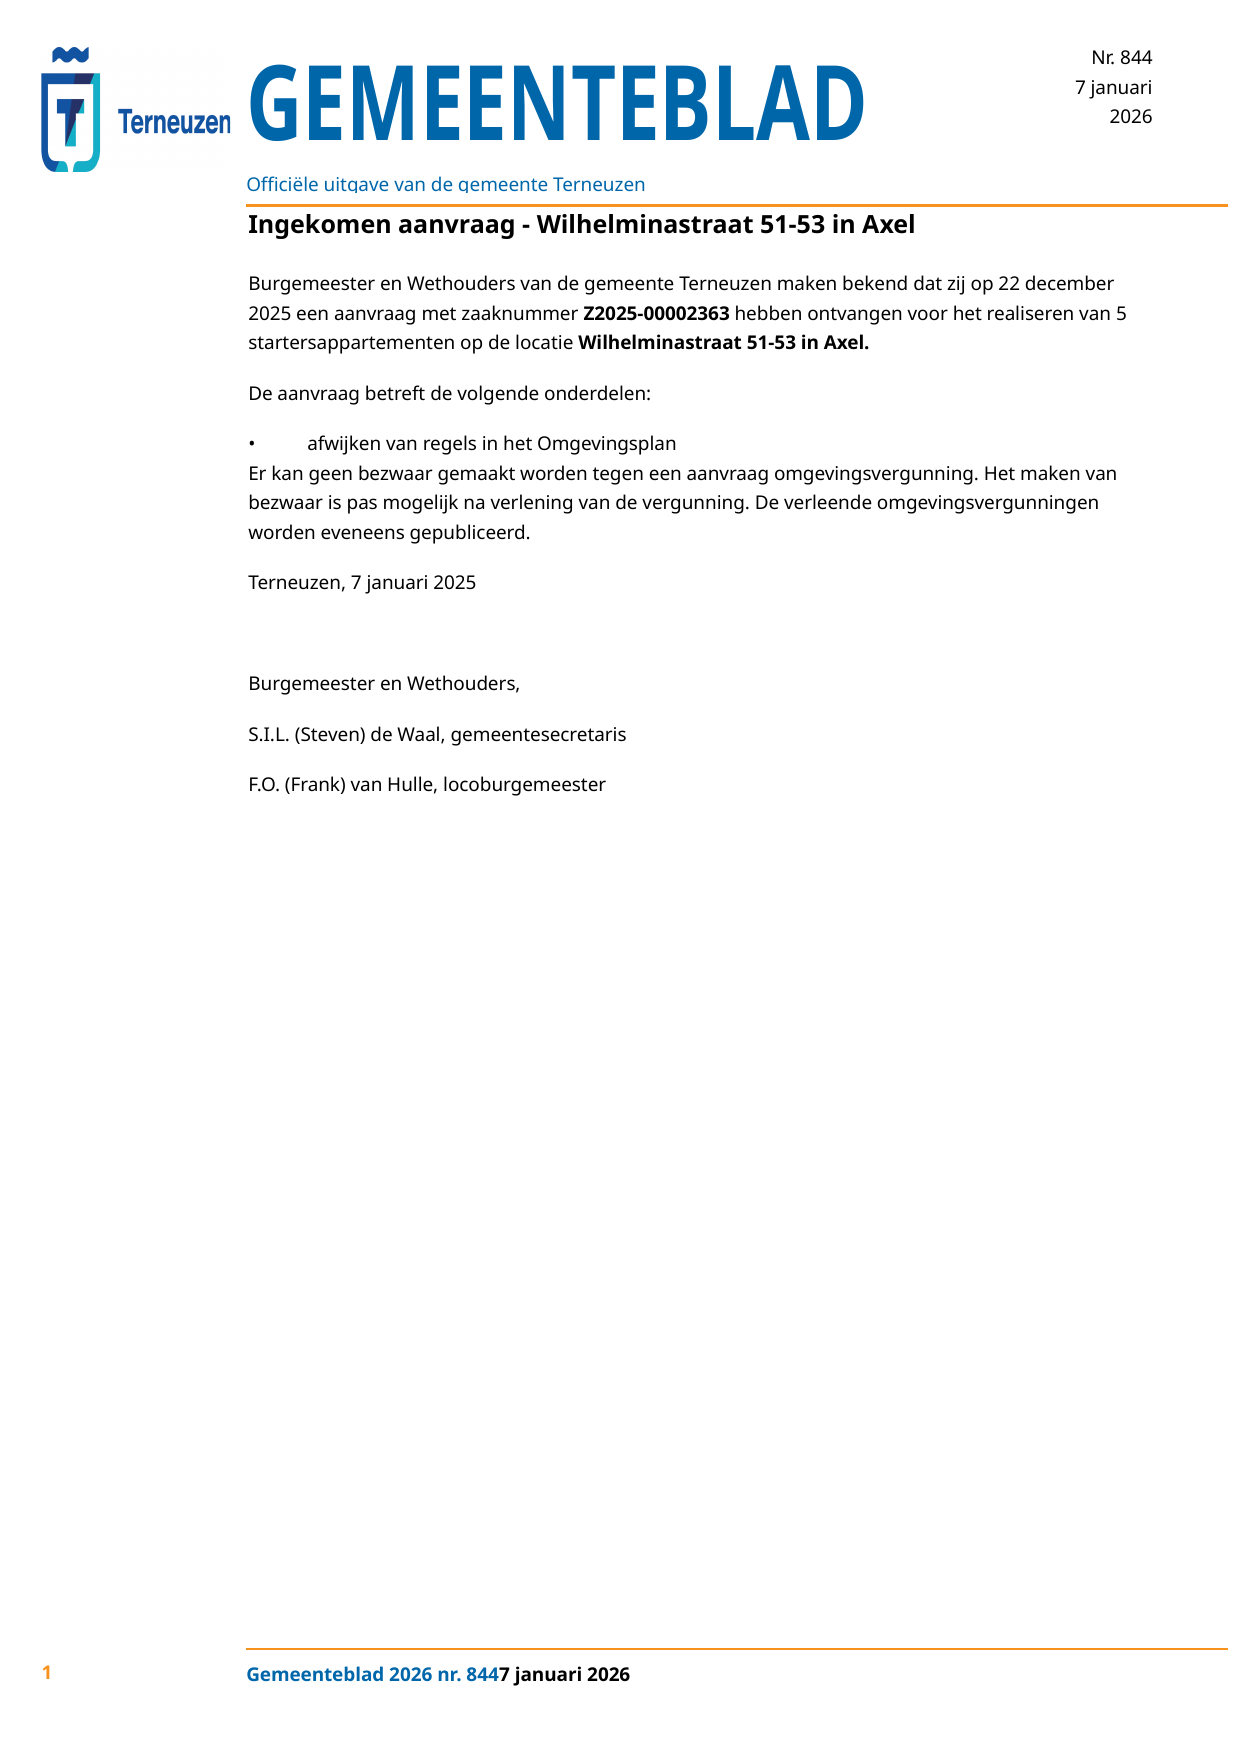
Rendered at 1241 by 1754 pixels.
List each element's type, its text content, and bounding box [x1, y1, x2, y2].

text S.I.L. (Steven) de Waal, gemeentesecretaris [248, 721, 1152, 746]
list afwijken van regels in het Omgevingsplan [248, 430, 1152, 456]
text Er kan geen bezwaar gemaakt worden tegen een aanvraag omgevingsvergunning. Het maken van bezwaar is pas mogelijk na verlening van de vergunning. De verleende omgevingsvergunningen worden eveneens gepubliceerd. [248, 460, 1152, 545]
text De aanvraag betreft de volgende onderdelen: [248, 380, 1152, 406]
text Burgemeester en Wethouders, [248, 670, 1152, 696]
text Terneuzen, 7 januari 2025 [248, 569, 1152, 595]
text Ingekomen aanvraag - Wilhelminastraat 51-53 in Axel [248, 207, 1152, 241]
picture [41, 47, 231, 172]
text Burgemeester en Wethouders van de gemeente Terneuzen maken bekend dat zij op 22 december 2025 een aanvraag met zaaknummer Z2025-00002363 hebben ontvangen voor het realiseren van 5 startersappartementen op de locatie Wilhelminastraat 51-53 in Axel. [248, 270, 1152, 355]
text F.O. (Frank) van Hulle, locoburgemeester [248, 771, 1152, 797]
